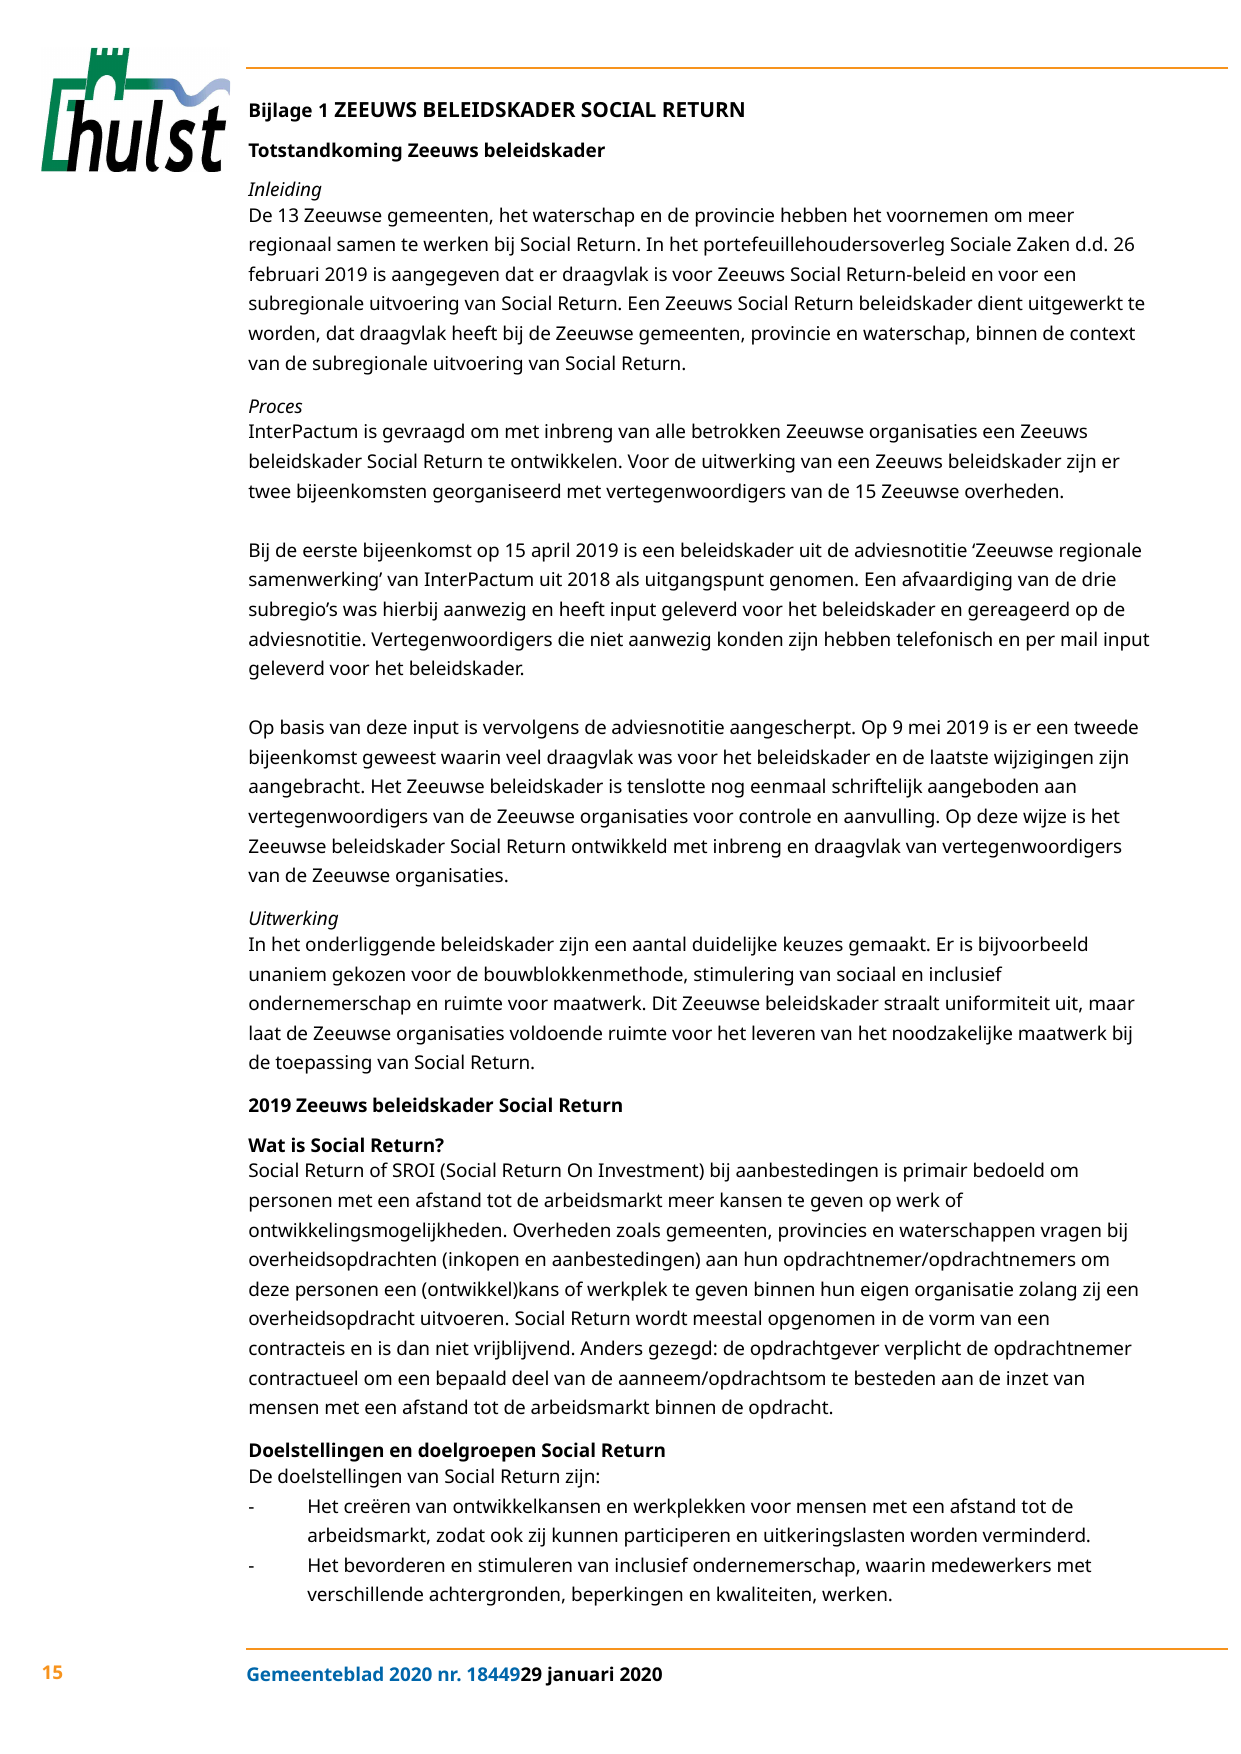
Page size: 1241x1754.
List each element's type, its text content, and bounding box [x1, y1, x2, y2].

text In het onderliggende beleidskader zijn een aantal duidelijke keuzes gemaakt. Er is bijvoorbeeld unaniem gekozen voor de bouwblokkenmethode, stimulering van sociaal en inclusief ondernemerschap en ruimte voor maatwerk. Dit Zeeuwse beleidskader straalt uniformiteit uit, maar laat de Zeeuwse organisaties voldoende ruimte voor het leveren van het noodzakelijke maatwerk bij de toepassing van Social Return. [248, 931, 1152, 1075]
picture [41, 47, 231, 172]
text Bijlage 1 ZEEUWS BELEIDSKADER SOCIAL RETURN [248, 95, 1152, 123]
text De 13 Zeeuwse gemeenten, het waterschap en de provincie hebben het voornemen om meer regionaal samen te werken bij Social Return. In het portefeuillehoudersoverleg Sociale Zaken d.d. 26 februari 2019 is aangegeven dat er draagvlak is voor Zeeuws Social Return-beleid en voor een subregionale uitvoering van Social Return. Een Zeeuws Social Return beleidskader dient uitgewerkt te worden, dat draagvlak heeft bij de Zeeuwse gemeenten, provincie en waterschap, binnen de context van de subregionale uitvoering van Social Return. [248, 202, 1152, 376]
text Wat is Social Return? [248, 1132, 1152, 1158]
list Het bevorderen en stimuleren van inclusief ondernemerschap, waarin medewerkers met verschillende achtergronden, beperkingen en kwaliteiten, werken. [248, 1552, 1152, 1607]
list Het creëren van ontwikkelkansen en werkplekken voor mensen met een afstand tot de arbeidsmarkt, zodat ook zij kunnen participeren en uitkeringslasten worden verminderd. [248, 1493, 1152, 1548]
text Social Return of SROI (Social Return On Investment) bij aanbestedingen is primair bedoeld om personen met een afstand tot de arbeidsmarkt meer kansen te geven op werk of ontwikkelingsmogelijkheden. Overheden zoals gemeenten, provincies en waterschappen vragen bij overheidsopdrachten (inkopen en aanbestedingen) aan hun opdrachtnemer/opdrachtnemers om deze personen een (ontwikkel)kans of werkplek te geven binnen hun eigen organisatie zolang zij een overheidsopdracht uitvoeren. Social Return wordt meestal opgenomen in de vorm van een contracteis en is dan niet vrijblijvend. Anders gezegd: de opdrachtgever verplicht de opdrachtnemer contractueel om een bepaald deel van de aanneem/opdrachtsom te besteden aan de inzet van mensen met een afstand tot de arbeidsmarkt binnen de opdracht. [248, 1158, 1152, 1420]
text 2019 Zeeuws beleidskader Social Return [248, 1093, 1152, 1118]
text Totstandkoming Zeeuws beleidskader [248, 137, 1152, 163]
text Uitwerking [248, 906, 1152, 931]
text De doelstellingen van Social Return zijn: [248, 1463, 1152, 1489]
text Op basis van deze input is vervolgens de adviesnotitie aangescherpt. Op 9 mei 2019 is er een tweede bijeenkomst geweest waarin veel draagvlak was voor het beleidskader en de laatste wijzigingen zijn aangebracht. Het Zeeuwse beleidskader is tenslotte nog eenmaal schriftelijk aangeboden aan vertegenwoordigers van de Zeeuwse organisaties voor controle en aanvulling. Op deze wijze is het Zeeuwse beleidskader Social Return ontwikkeld met inbreng en draagvlak van vertegenwoordigers van de Zeeuwse organisaties. [248, 714, 1152, 888]
text Bij de eerste bijeenkomst op 15 april 2019 is een beleidskader uit de adviesnotitie ‘Zeeuwse regionale samenwerking’ van InterPactum uit 2018 als uitgangspunt genomen. Een afvaardiging van de drie subregio’s was hierbij aanwezig en heeft input geleverd voor het beleidskader en gereageerd op de adviesnotitie. Vertegenwoordigers die niet aanwezig konden zijn hebben telefonisch en per mail input geleverd voor het beleidskader. [248, 537, 1152, 681]
text InterPactum is gevraagd om met inbreng van alle betrokken Zeeuwse organisaties een Zeeuws beleidskader Social Return te ontwikkelen. Voor de uitwerking van een Zeeuws beleidskader zijn er twee bijeenkomsten georganiseerd met vertegenwoordigers van de 15 Zeeuwse overheden. [248, 419, 1152, 503]
text Inleiding [248, 176, 1152, 202]
text Proces [248, 393, 1152, 419]
text Doelstellingen en doelgroepen Social Return [248, 1437, 1152, 1463]
